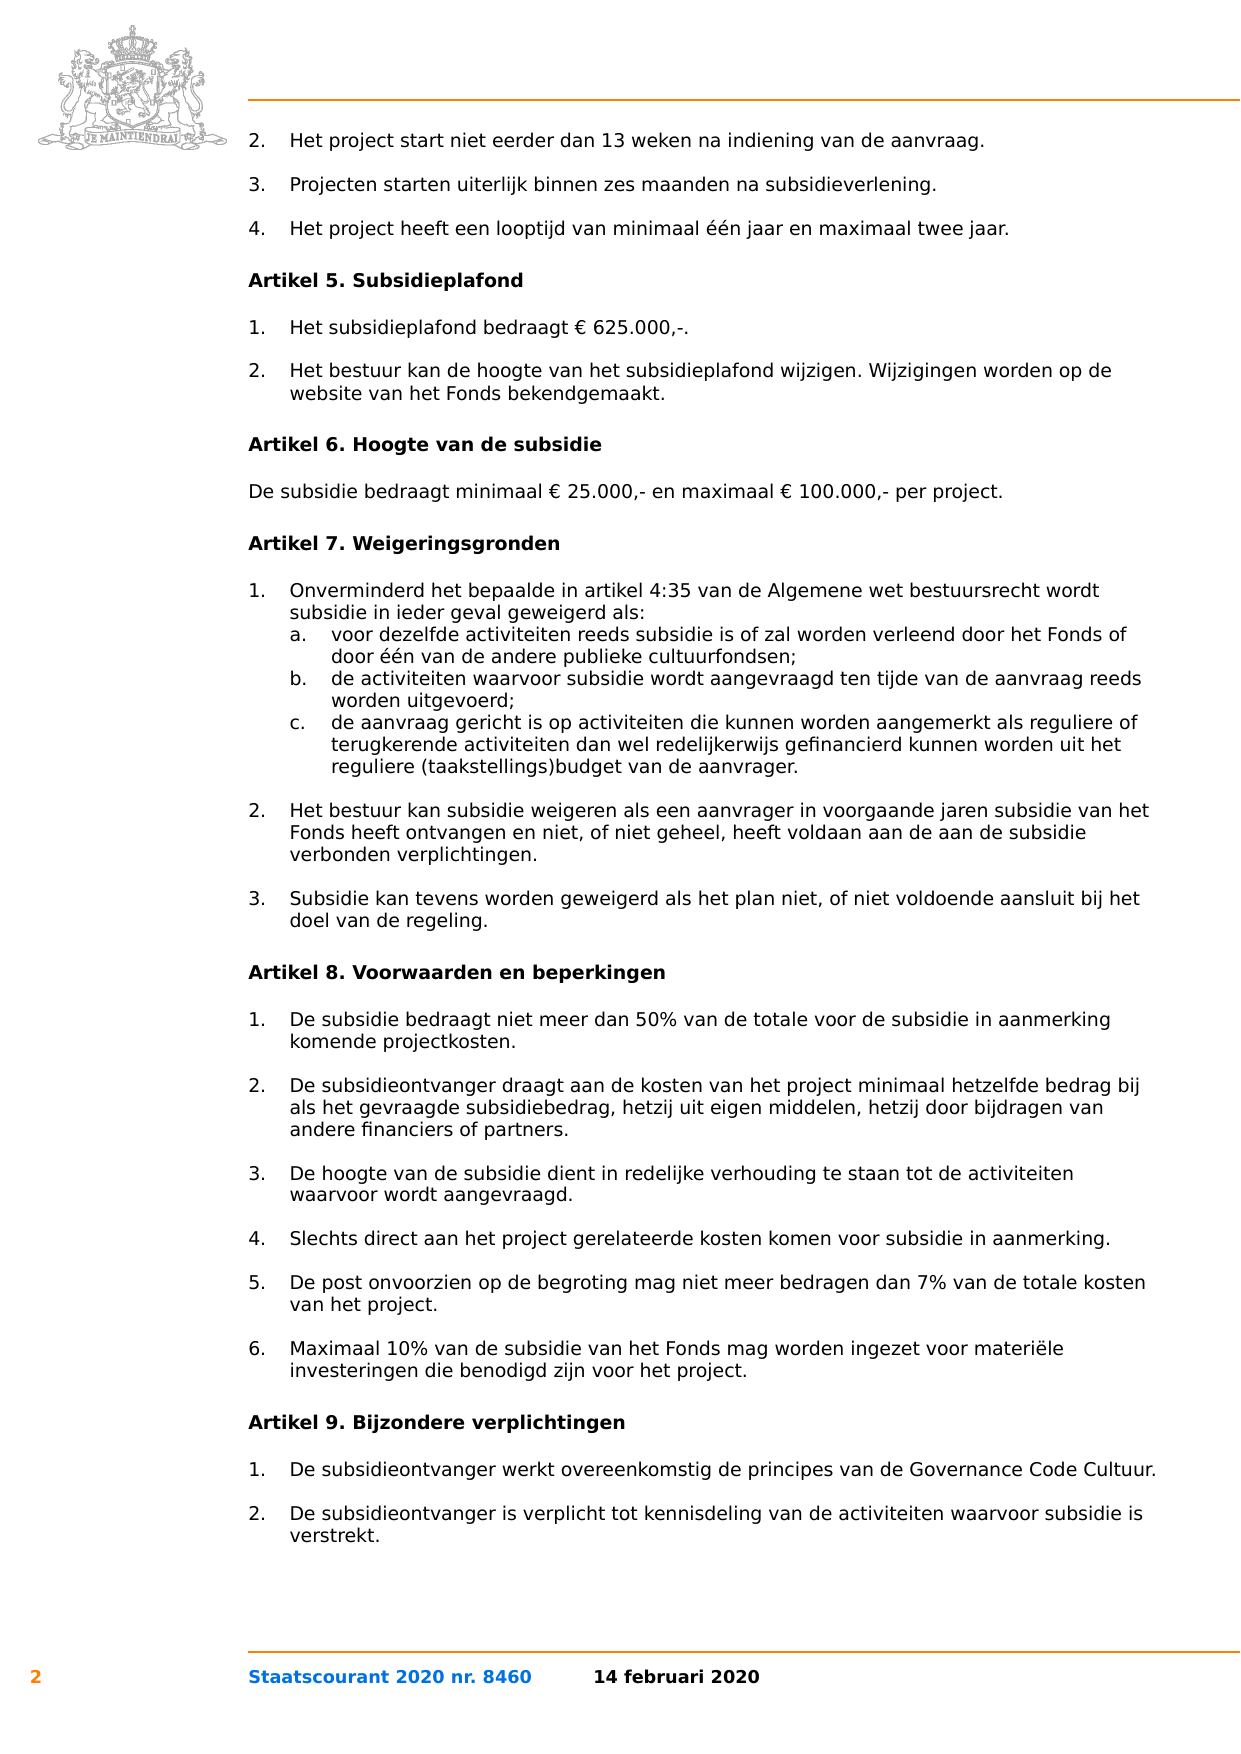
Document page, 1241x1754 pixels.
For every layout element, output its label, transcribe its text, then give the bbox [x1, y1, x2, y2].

text b. de activiteiten waarvoor subsidie wordt aangevraagd ten tijde van de aanvraag reeds worden uitgevoerd; [289, 668, 1163, 712]
text c. de aanvraag gericht is op activiteiten die kunnen worden aangemerkt als reguliere of terugkerende activiteiten dan wel redelijkerwijs gefinancierd kunnen worden uit het reguliere (taakstellings)budget van de aanvrager. [289, 712, 1163, 778]
text 3. Subsidie kan tevens worden geweigerd als het plan niet, of niet voldoende aansluit bij het doel van de regeling. [248, 888, 1163, 932]
text 1. De subsidie bedraagt niet meer dan 50% van de totale voor de subsidie in aanmerking komende projectkosten. [248, 1009, 1163, 1053]
text 2. De subsidieontvanger is verplicht tot kennisdeling van de activiteiten waarvoor subsidie is verstrekt. [248, 1503, 1163, 1547]
text 6. Maximaal 10% van de subsidie van het Fonds mag worden ingezet voor materiële investeringen die benodigd zijn voor het project. [248, 1338, 1163, 1382]
picture [38, 25, 227, 150]
text a. voor dezelfde activiteiten reeds subsidie is of zal worden verleend door het Fonds of door één van de andere publieke cultuurfondsen; [289, 624, 1163, 668]
text De subsidie bedraagt minimaal € 25.000,- en maximaal € 100.000,- per project. [248, 481, 1163, 503]
text 2. Het bestuur kan subsidie weigeren als een aanvrager in voorgaande jaren subsidie van het Fonds heeft ontvangen en niet, of niet geheel, heeft voldaan aan de aan de subsidie verbonden verplichtingen. [248, 800, 1163, 866]
text 3. De hoogte van de subsidie dient in redelijke verhouding te staan tot de activiteiten waarvoor wordt aangevraagd. [248, 1162, 1163, 1206]
subtitle Artikel 8. Voorwaarden en beperkingen [248, 962, 1163, 984]
text 4. Het project heeft een looptijd van minimaal één jaar en maximaal twee jaar. [248, 218, 1163, 239]
text 2. Het project start niet eerder dan 13 weken na indiening van de aanvraag. [248, 130, 1163, 152]
subtitle Artikel 9. Bijzondere verplichtingen [248, 1412, 1163, 1434]
text 1. Onverminderd het bepaalde in artikel 4:35 van de Algemene wet bestuursrecht wordt subsidie in ieder geval geweigerd als: [248, 580, 1163, 624]
text 1. Het subsidieplafond bedraagt € 625.000,-. [248, 317, 1163, 338]
text 3. Projecten starten uiterlijk binnen zes maanden na subsidieverlening. [248, 174, 1163, 196]
text 1. De subsidieontvanger werkt overeenkomstig de principes van de Governance Code Cultuur. [248, 1459, 1163, 1481]
subtitle Artikel 6. Hoogte van de subsidie [248, 434, 1163, 456]
subtitle Artikel 7. Weigeringsgronden [248, 533, 1163, 555]
text 2. Het bestuur kan de hoogte van het subsidieplafond wijzigen. Wijzigingen worden op de website van het Fonds bekendgemaakt. [248, 360, 1163, 404]
text 2. De subsidieontvanger draagt aan de kosten van het project minimaal hetzelfde bedrag bij als het gevraagde subsidiebedrag, hetzij uit eigen middelen, hetzij door bijdragen van andere financiers of partners. [248, 1074, 1163, 1141]
subtitle Artikel 5. Subsidieplafond [248, 269, 1163, 292]
text 4. Slechts direct aan het project gerelateerde kosten komen voor subsidie in aanmerking. [248, 1228, 1163, 1250]
text 5. De post onvoorzien op de begroting mag niet meer bedragen dan 7% van de totale kosten van het project. [248, 1272, 1163, 1316]
